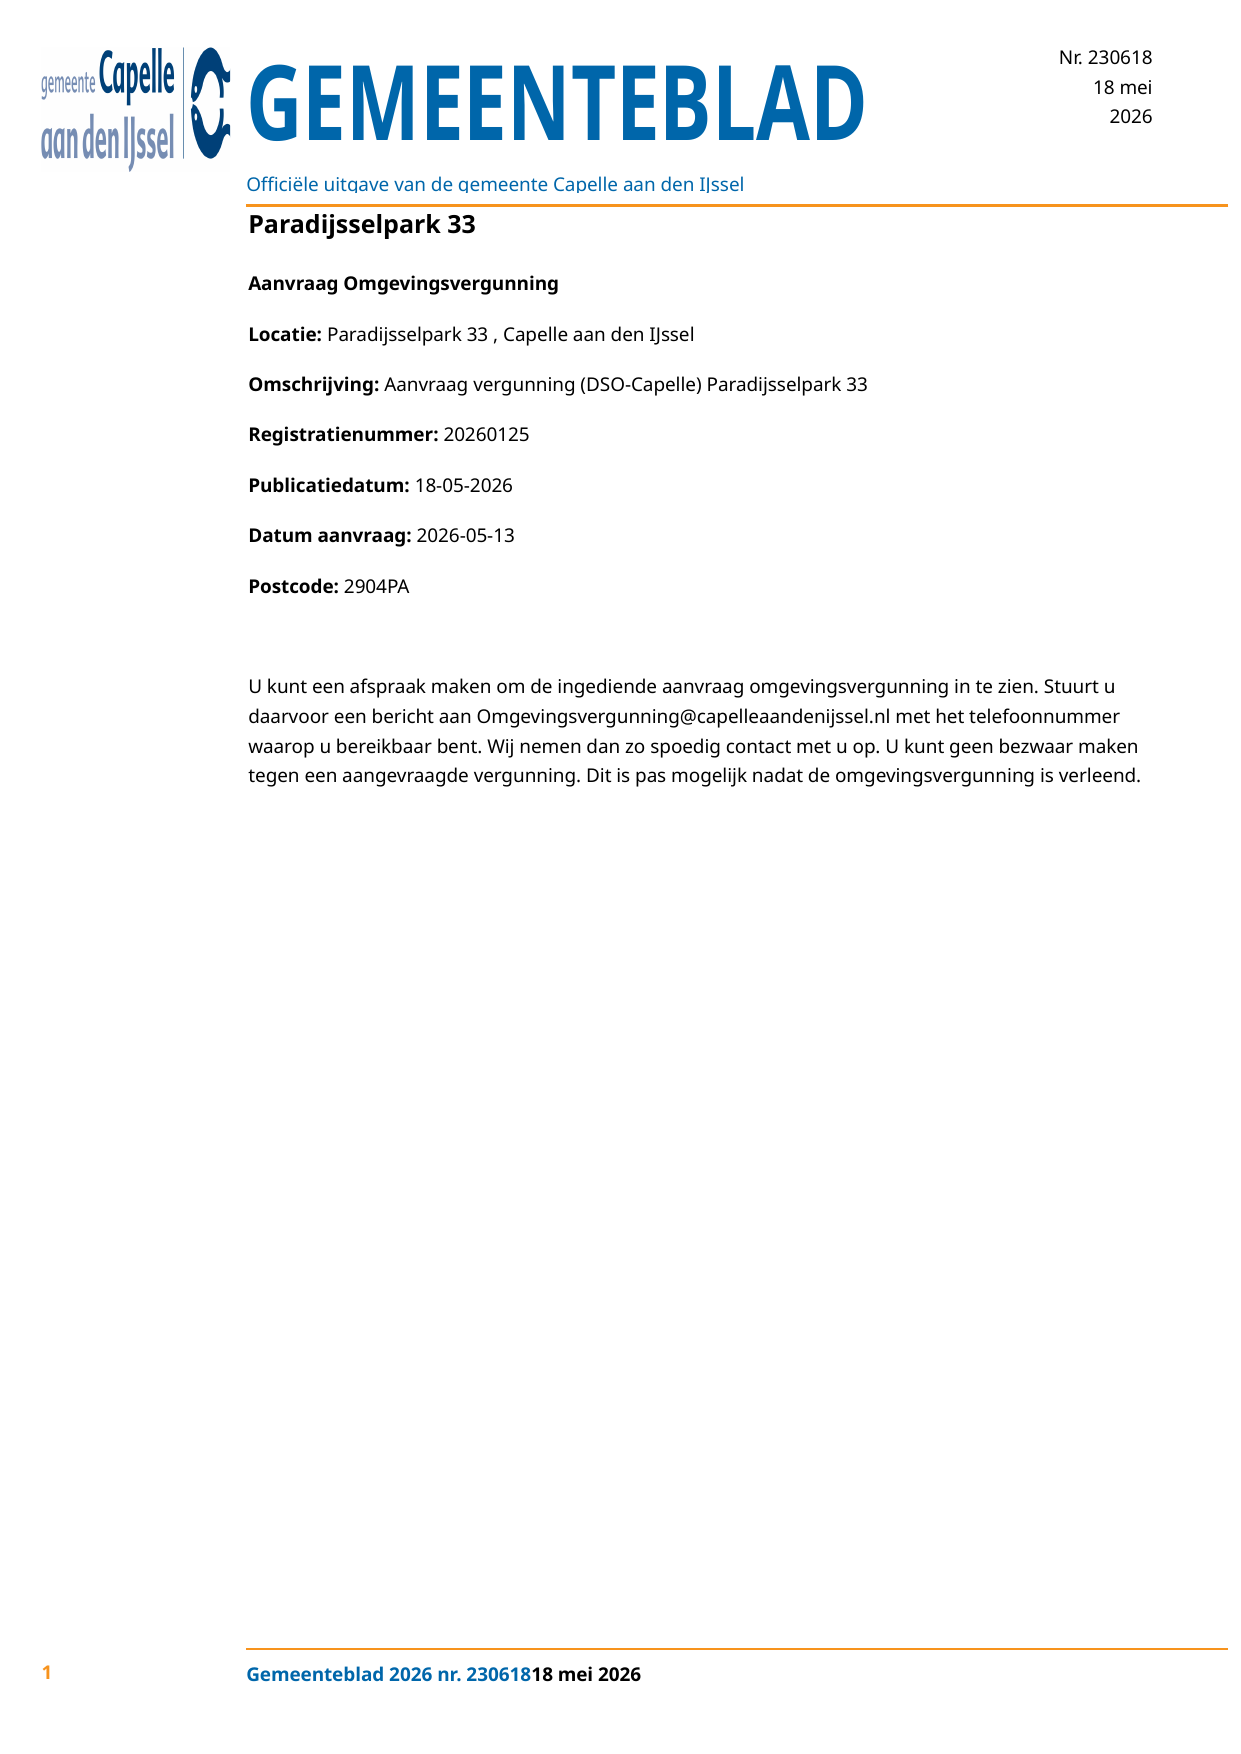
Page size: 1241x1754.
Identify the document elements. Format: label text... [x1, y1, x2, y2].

text Postcode: 2904PA [248, 573, 1152, 598]
text Datum aanvraag: 2026-05-13 [248, 522, 1152, 548]
text Aanvraag Omgevingsvergunning [248, 270, 1152, 296]
text Registratienummer: 20260125 [248, 422, 1152, 447]
text Locatie: Paradijsselpark 33 , Capelle aan den IJssel [248, 321, 1152, 346]
text Omschrijving: Aanvraag vergunning (DSO-Capelle) Paradijsselpark 33 [248, 371, 1152, 397]
text Publicatiedatum: 18-05-2026 [248, 472, 1152, 498]
text Paradijsselpark 33 [248, 207, 1152, 241]
picture [41, 47, 231, 172]
text U kunt een afspraak maken om de ingediende aanvraag omgevingsvergunning in te zien. Stuurt u daarvoor een bericht aan Omgevingsvergunning@capelleaandenijssel.nl met het telefoonnummer waarop u bereikbaar bent. Wij nemen dan zo spoedig contact met u op. U kunt geen bezwaar maken tegen een aangevraagde vergunning. Dit is pas mogelijk nadat de omgevingsvergunning is verleend. [248, 674, 1152, 788]
